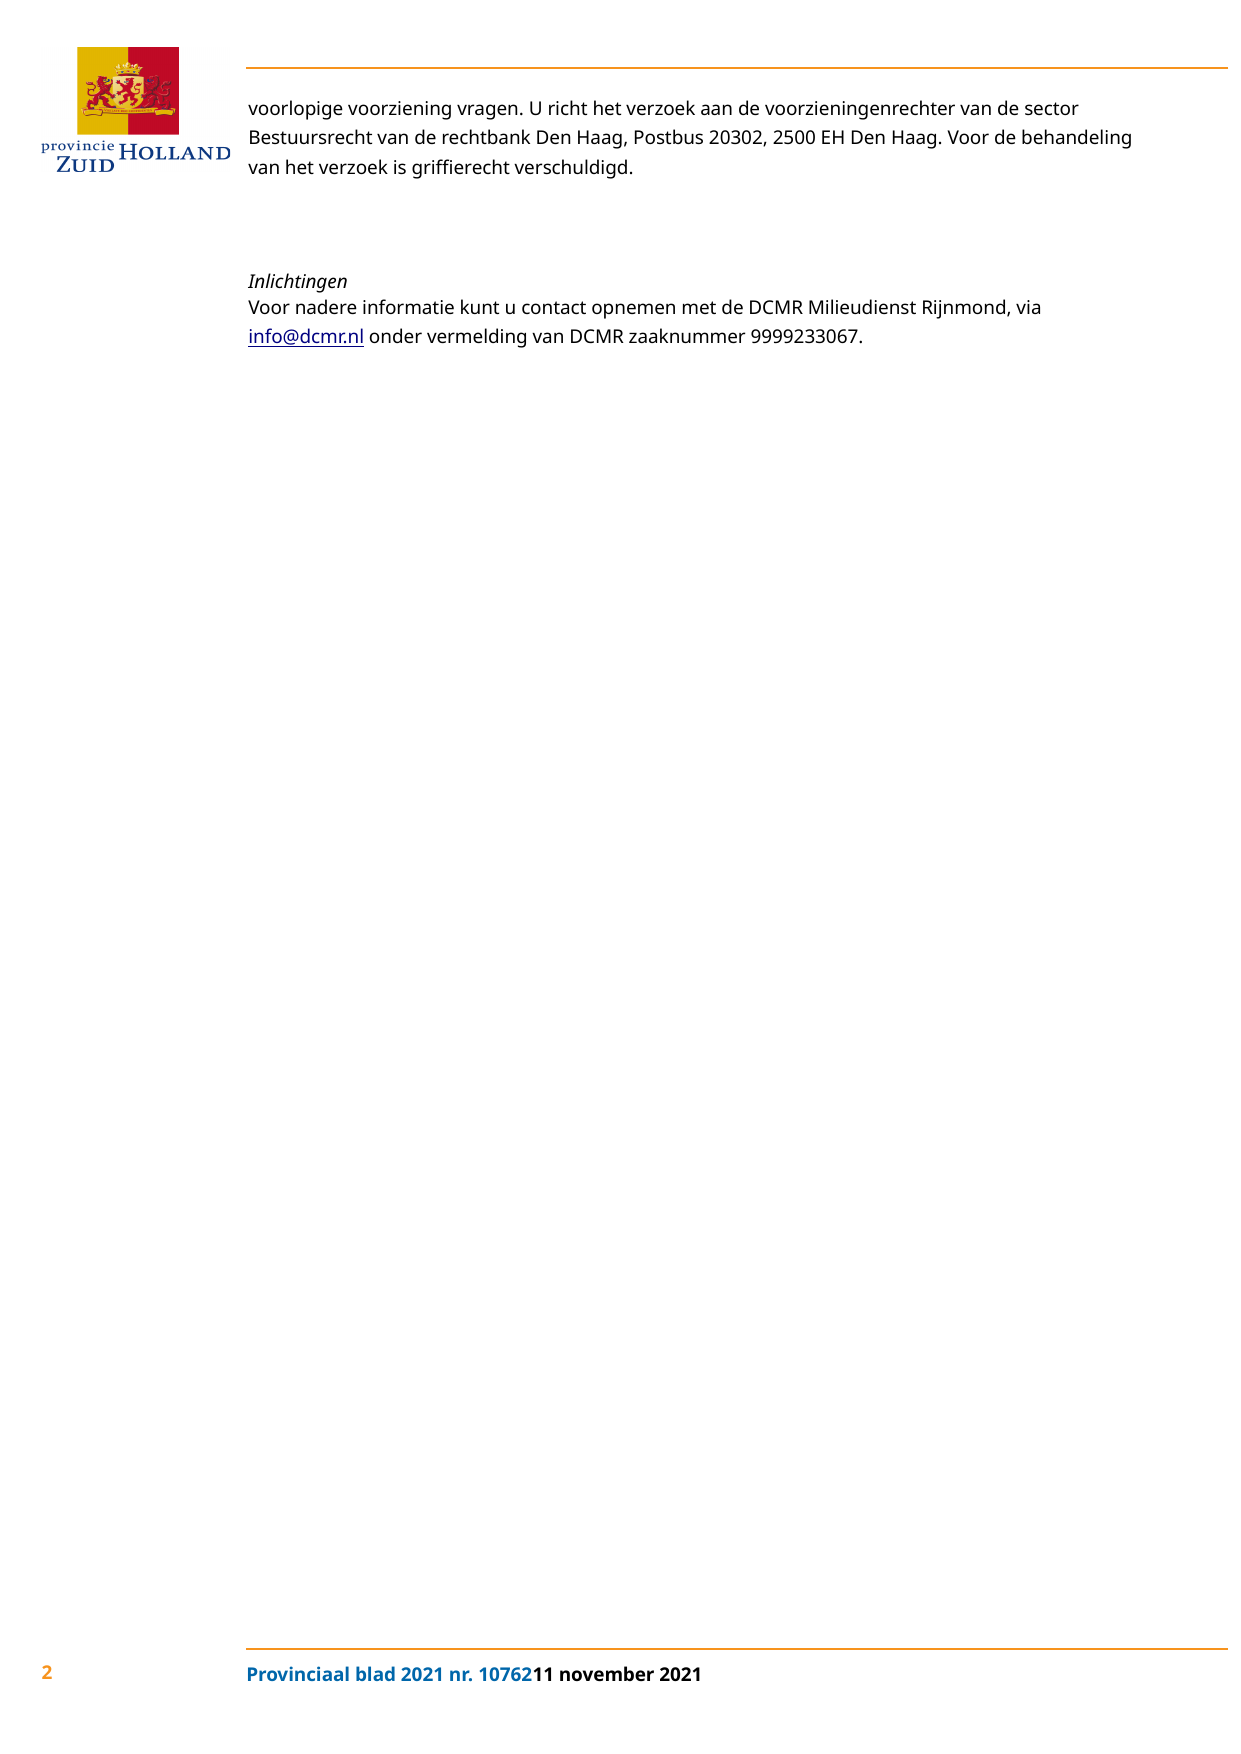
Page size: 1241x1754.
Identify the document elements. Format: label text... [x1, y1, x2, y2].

text Inlichtingen [248, 268, 1152, 294]
text voorlopige voorziening vragen. U richt het verzoek aan de voorzieningenrechter van de sector Bestuursrecht van de rechtbank Den Haag, Postbus 20302, 2500 EH Den Haag. Voor de behandeling van het verzoek is griffierecht verschuldigd. [248, 95, 1152, 180]
text Voor nadere informatie kunt u contact opnemen met de DCMR Milieudienst Rijnmond, via info@dcmr.nl onder vermelding van DCMR zaaknummer 9999233067. [248, 294, 1152, 349]
picture [41, 47, 231, 172]
